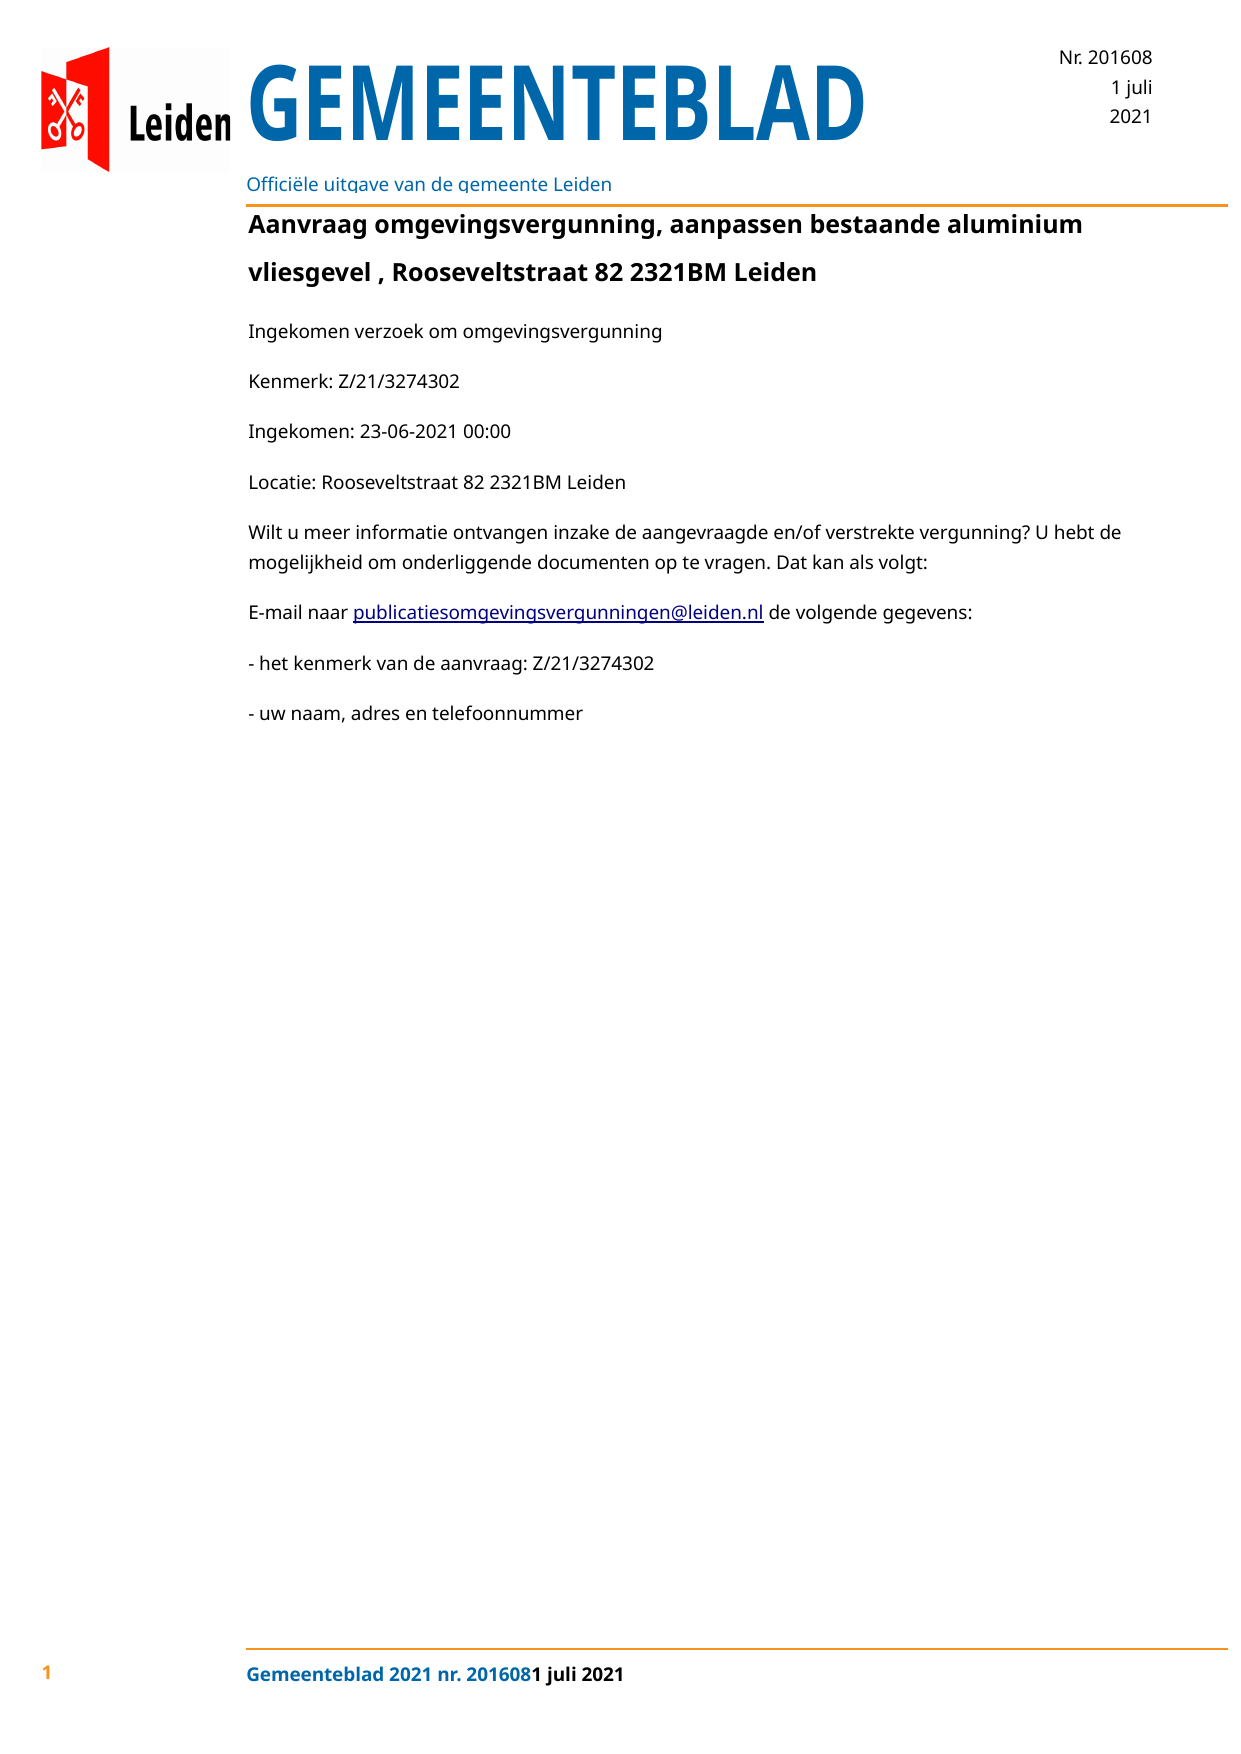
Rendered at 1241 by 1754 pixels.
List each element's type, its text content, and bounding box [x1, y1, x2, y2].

text Kenmerk: Z/21/3274302 [248, 368, 1152, 394]
text Wilt u meer informatie ontvangen inzake de aangevraagde en/of verstrekte vergunning? U hebt de mogelijkheid om onderliggende documenten op te vragen. Dat kan als volgt: [248, 519, 1152, 575]
picture [41, 47, 231, 172]
text Aanvraag omgevingsvergunning, aanpassen bestaande aluminium vliesgevel , Rooseveltstraat 82 2321BM Leiden [248, 207, 1152, 288]
text - het kenmerk van de aanvraag: Z/21/3274302 [248, 650, 1152, 676]
text Ingekomen verzoek om omgevingsvergunning [248, 318, 1152, 344]
text E-mail naar publicatiesomgevingsvergunningen@leiden.nl de volgende gegevens: [248, 599, 1152, 625]
text Ingekomen: 23-06-2021 00:00 [248, 419, 1152, 444]
text - uw naam, adres en telefoonnummer [248, 700, 1152, 726]
text Locatie: Rooseveltstraat 82 2321BM Leiden [248, 469, 1152, 495]
